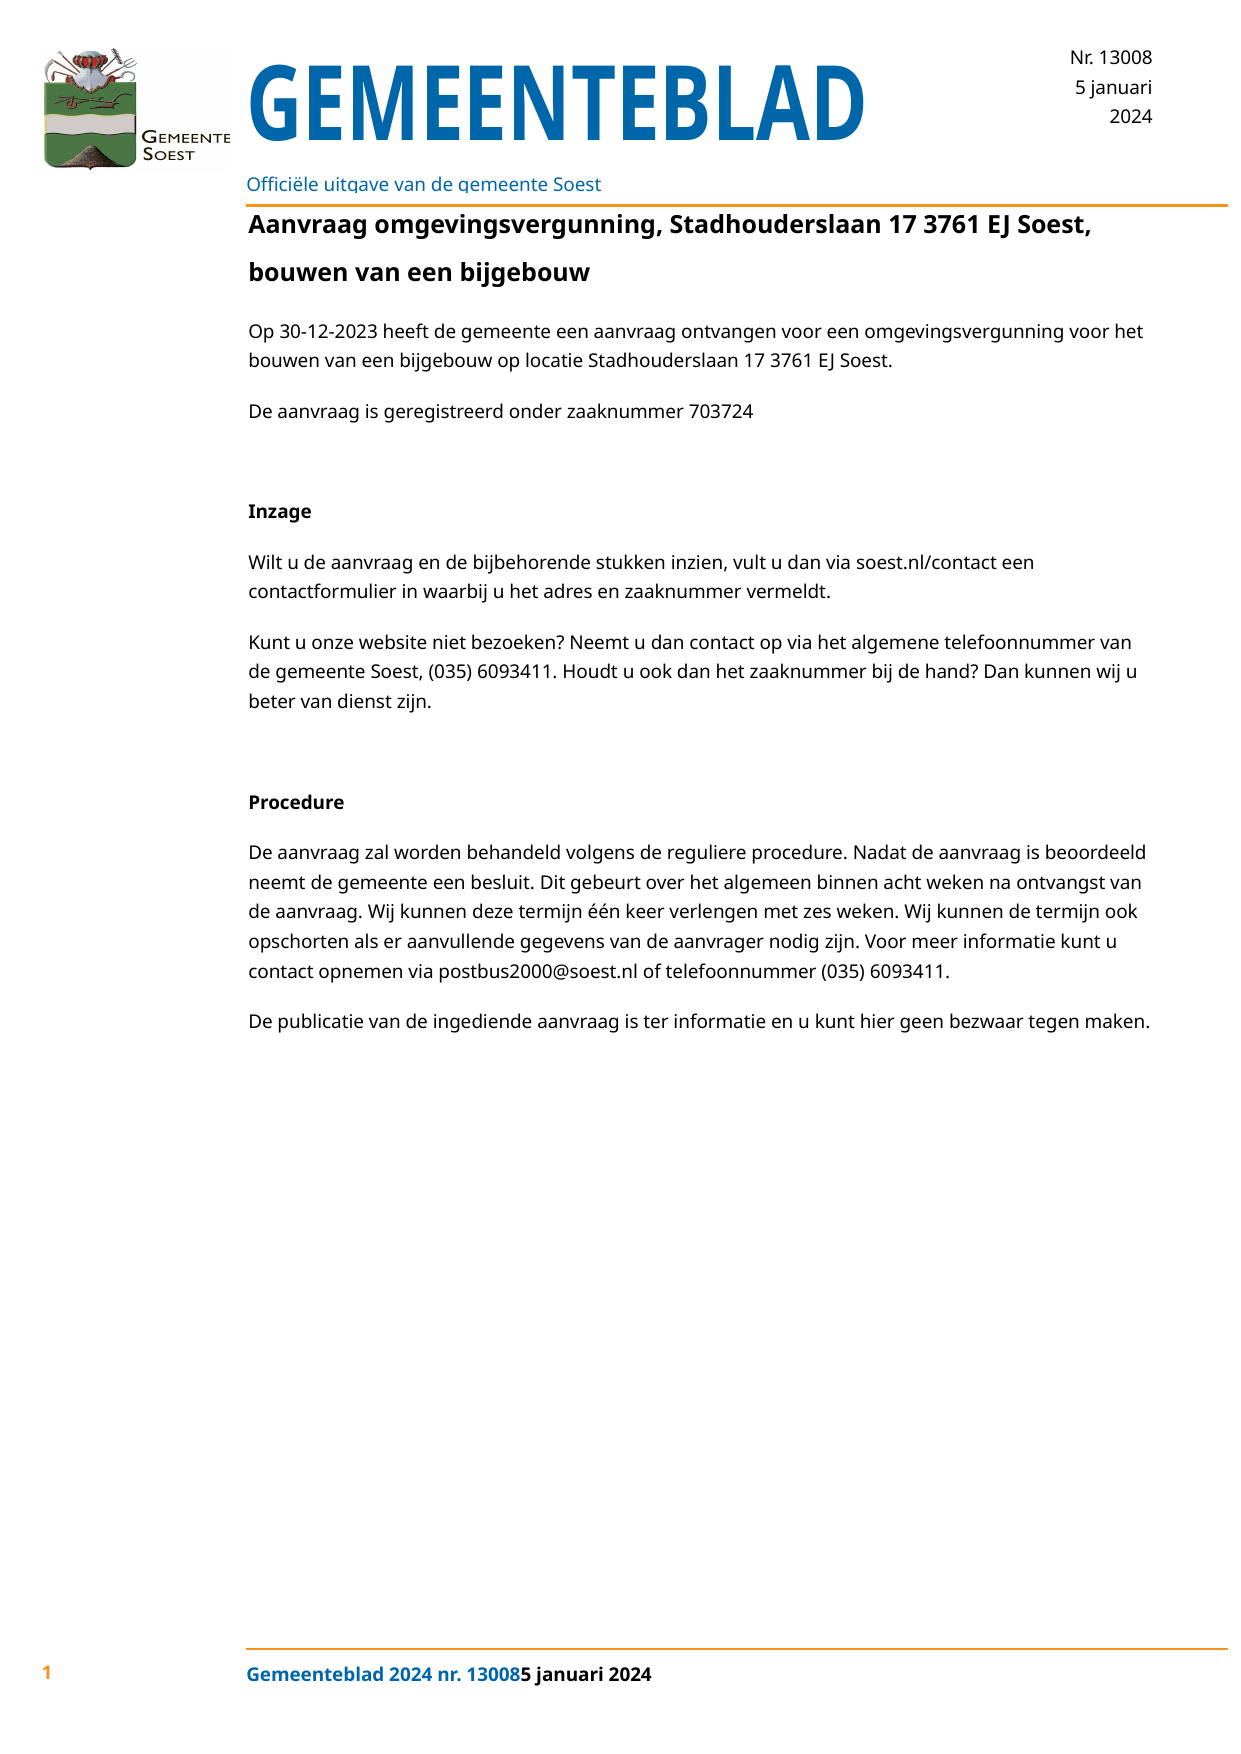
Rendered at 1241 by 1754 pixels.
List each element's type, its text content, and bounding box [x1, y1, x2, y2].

text De publicatie van de ingediende aanvraag is ter informatie en u kunt hier geen bezwaar tegen maken. [248, 1008, 1152, 1034]
text De aanvraag is geregistreerd onder zaaknummer 703724 [248, 398, 1152, 424]
text Procedure [248, 789, 1152, 815]
text Op 30-12-2023 heeft de gemeente een aanvraag ontvangen voor een omgevingsvergunning voor het bouwen van een bijgebouw op locatie Stadhouderslaan 17 3761 EJ Soest. [248, 318, 1152, 373]
text Wilt u de aanvraag en de bijbehorende stukken inzien, vult u dan via soest.nl/contact een contactformulier in waarbij u het adres en zaaknummer vermeldt. [248, 549, 1152, 604]
text Inzage [248, 499, 1152, 524]
text Aanvraag omgevingsvergunning, Stadhouderslaan 17 3761 EJ Soest, bouwen van een bijgebouw [248, 207, 1152, 288]
text Kunt u onze website niet bezoeken? Neemt u dan contact op via het algemene telefoonnummer van de gemeente Soest, (035) 6093411. Houdt u ook dan het zaaknummer bij de hand? Dan kunnen wij u beter van dienst zijn. [248, 629, 1152, 714]
text De aanvraag zal worden behandeld volgens de reguliere procedure. Nadat de aanvraag is beoordeeld neemt de gemeente een besluit. Dit gebeurt over het algemeen binnen acht weken na ontvangst van de aanvraag. Wij kunnen deze termijn één keer verlengen met zes weken. Wij kunnen de termijn ook opschorten als er aanvullende gegevens van de aanvrager nodig zijn. Voor meer informatie kunt u contact opnemen via postbus2000@soest.nl of telefoonnummer (035) 6093411. [248, 839, 1152, 984]
picture [41, 47, 231, 172]
